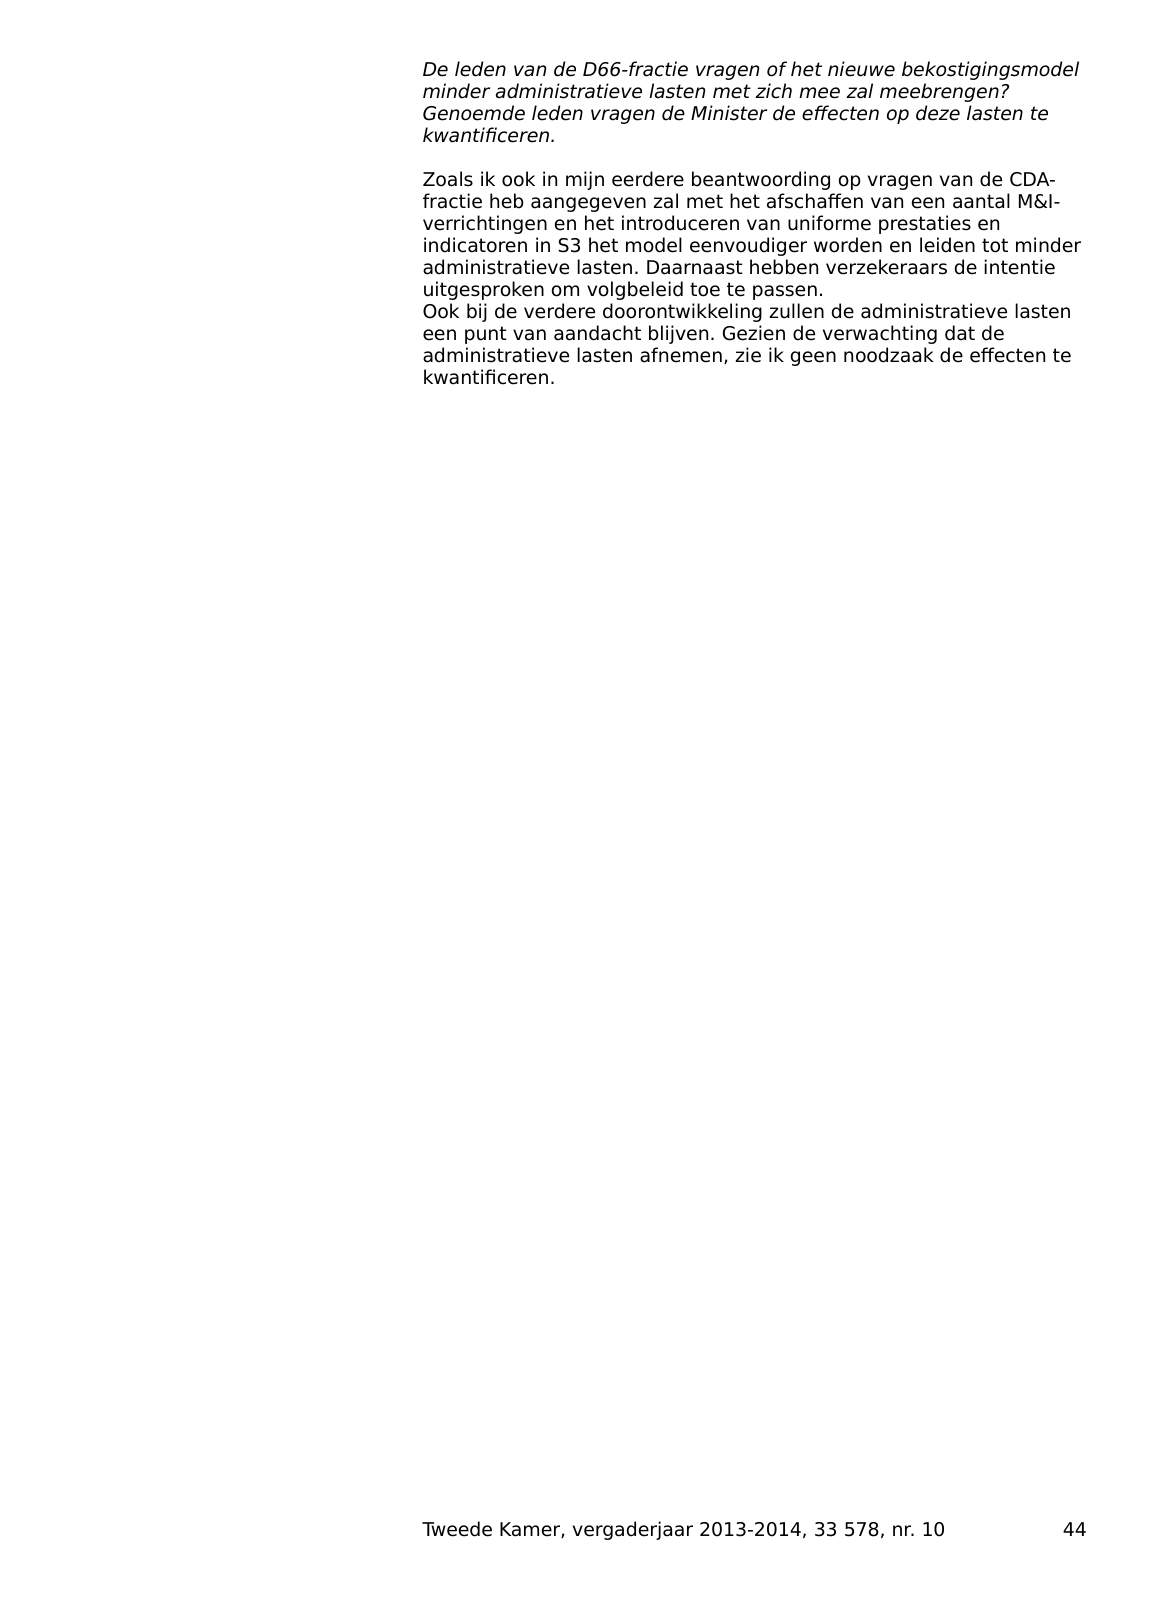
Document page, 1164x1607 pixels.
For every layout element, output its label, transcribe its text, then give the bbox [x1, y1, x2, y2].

text De leden van de D66-fractie vragen of het nieuwe bekostigingsmodel minder administratieve lasten met zich mee zal meebrengen? Genoemde leden vragen de Minister de effecten op deze lasten te kwantificeren. [422, 59, 1087, 147]
text Zoals ik ook in mijn eerdere beantwoording op vragen van de CDA-fractie heb aangegeven zal met het afschaffen van een aantal M&I-verrichtingen en het introduceren van uniforme prestaties en indicatoren in S3 het model eenvoudiger worden en leiden tot minder administratieve lasten. Daarnaast hebben verzekeraars de intentie uitgesproken om volgbeleid toe te passen. [422, 169, 1087, 301]
text Ook bij de verdere doorontwikkeling zullen de administratieve lasten een punt van aandacht blijven. Gezien de verwachting dat de administratieve lasten afnemen, zie ik geen noodzaak de effecten te kwantificeren. [422, 301, 1087, 389]
